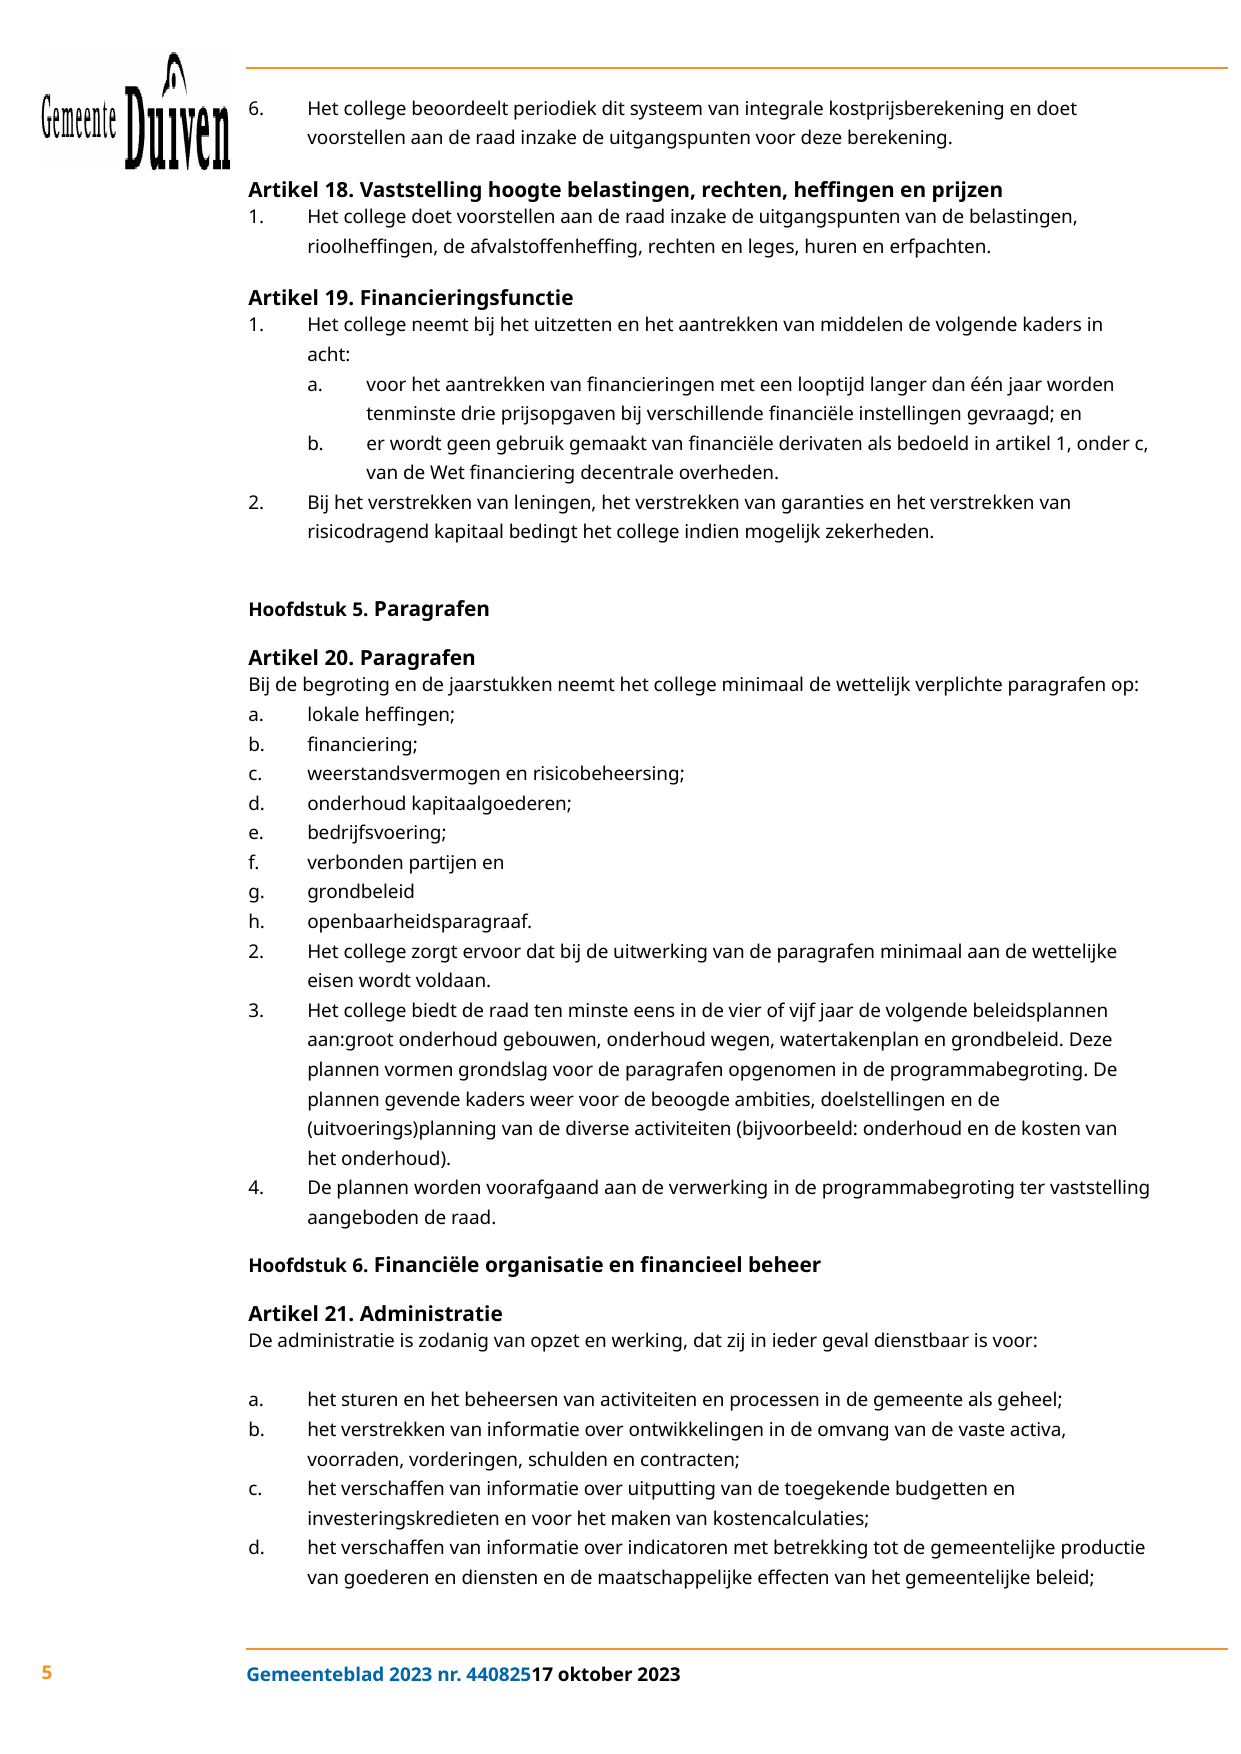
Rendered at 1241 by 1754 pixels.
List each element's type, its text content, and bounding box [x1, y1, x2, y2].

list Bij het verstrekken van leningen, het verstrekken van garanties en het verstrekken van risicodragend kapitaal bedingt het college indien mogelijk zekerheden. [248, 489, 1152, 544]
list De plannen worden voorafgaand aan de verwerking in de programmabegroting ter vaststelling aangeboden de raad. [248, 1174, 1152, 1230]
list weerstandsvermogen en risicobeheersing; [248, 760, 1152, 786]
text Hoofdstuk 6. Financiële organisatie en financieel beheer [248, 1250, 1152, 1278]
text De administratie is zodanig van opzet en werking, dat zij in ieder geval dienstbaar is voor: [248, 1327, 1152, 1353]
text Bij de begroting en de jaarstukken neemt het college minimaal de wettelijk verplichte paragrafen op: [248, 672, 1152, 697]
list Het college biedt de raad ten minste eens in de vier of vijf jaar de volgende beleidsplannen aan:groot onderhoud gebouwen, onderhoud wegen, watertakenplan en grondbeleid. Deze plannen vormen grondslag voor de paragrafen opgenomen in de programmabegroting. De plannen gevende kaders weer voor de beoogde ambities, doelstellingen en de (uitvoerings)planning van de diverse activiteiten (bijvoorbeeld: onderhoud en de kosten van het onderhoud). [248, 997, 1152, 1171]
text Artikel 18. Vaststelling hoogte belastingen, rechten, heffingen en prijzen [248, 175, 1152, 203]
list er wordt geen gebruik gemaakt van financiële derivaten als bedoeld in artikel 1, onder c, van de Wet financiering decentrale overheden. [307, 430, 1152, 485]
text Artikel 20. Paragrafen [248, 643, 1152, 672]
list grondbeleid [248, 879, 1152, 904]
list het verschaffen van informatie over uitputting van de toegekende budgetten en investeringskredieten en voor het maken van kostencalculaties; [248, 1475, 1152, 1531]
list verbonden partijen en [248, 849, 1152, 875]
list Het college neemt bij het uitzetten en het aantrekken van middelen de volgende kaders in acht: [248, 312, 1152, 367]
list Het college doet voorstellen aan de raad inzake de uitgangspunten van de belastingen, rioolheffingen, de afvalstoffenheffing, rechten en leges, huren en erfpachten. [248, 203, 1152, 258]
list het sturen en het beheersen van activiteiten en processen in de gemeente als geheel; [248, 1387, 1152, 1412]
picture [41, 47, 231, 172]
list voor het aantrekken van financieringen met een looptijd langer dan één jaar worden tenminste drie prijsopgaven bij verschillende financiële instellingen gevraagd; en [307, 371, 1152, 426]
list het verschaffen van informatie over indicatoren met betrekking tot de gemeentelijke productie van goederen en diensten en de maatschappelijke effecten van het gemeentelijke beleid; [248, 1534, 1152, 1590]
list Het college beoordeelt periodiek dit systeem van integrale kostprijsberekening en doet voorstellen aan de raad inzake de uitgangspunten voor deze berekening. [248, 95, 1152, 150]
text Hoofdstuk 5. Paragrafen [248, 594, 1152, 622]
text Artikel 21. Administratie [248, 1299, 1152, 1327]
list bedrijfsvoering; [248, 819, 1152, 845]
list het verstrekken van informatie over ontwikkelingen in de omvang van de vaste activa, voorraden, vorderingen, schulden en contracten; [248, 1416, 1152, 1472]
list lokale heffingen; [248, 701, 1152, 727]
list Het college zorgt ervoor dat bij de uitwerking van de paragrafen minimaal aan de wettelijke eisen wordt voldaan. [248, 938, 1152, 993]
list onderhoud kapitaalgoederen; [248, 790, 1152, 816]
list financiering; [248, 731, 1152, 757]
list openbaarheidsparagraaf. [248, 908, 1152, 934]
text Artikel 19. Financieringsfunctie [248, 283, 1152, 312]
